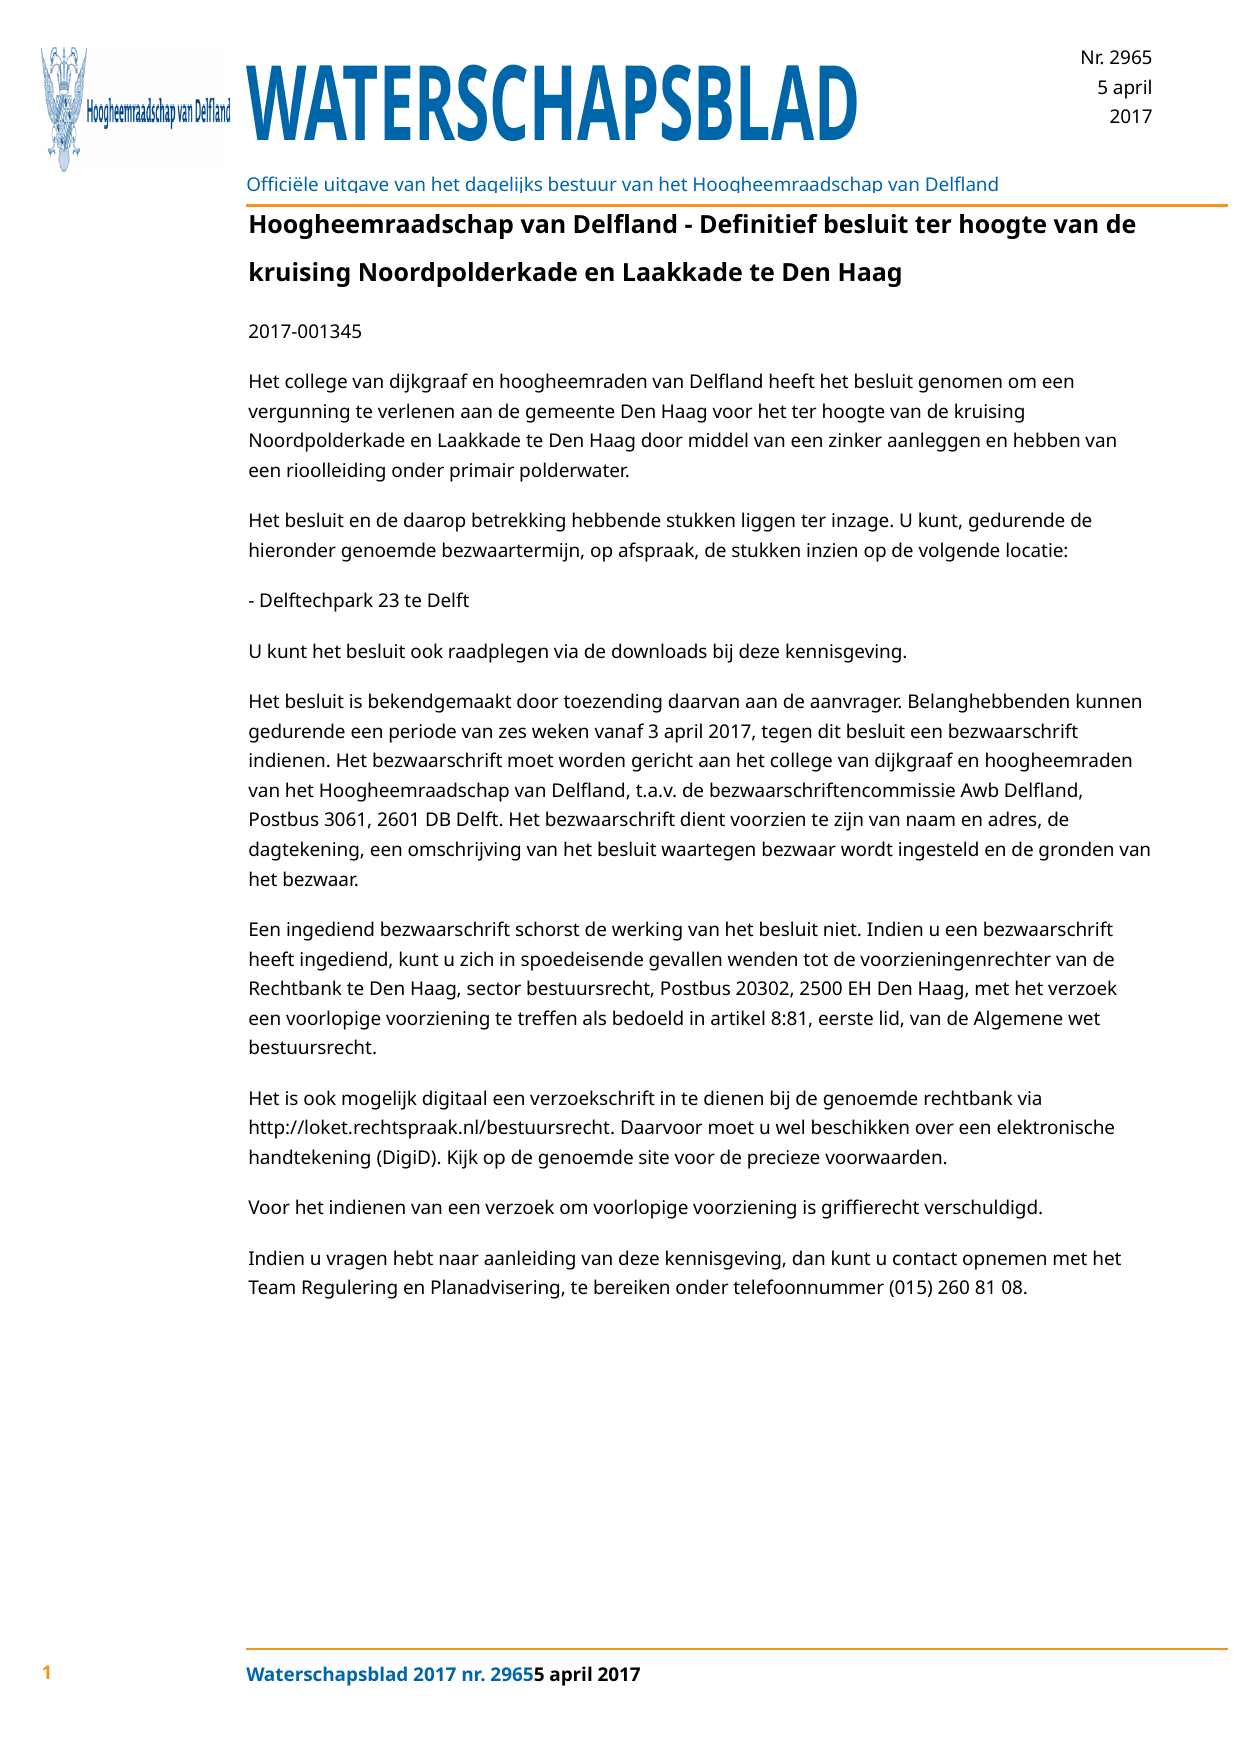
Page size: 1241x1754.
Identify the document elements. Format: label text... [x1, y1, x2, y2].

text Indien u vragen hebt naar aanleiding van deze kennisgeving, dan kunt u contact opnemen met het Team Regulering en Planadvisering, te bereiken onder telefoonnummer (015) 260 81 08. [248, 1245, 1152, 1300]
text Het is ook mogelijk digitaal een verzoekschrift in te dienen bij de genoemde rechtbank via http://loket.rechtspraak.nl/bestuursrecht. Daarvoor moet u wel beschikken over een elektronische handtekening (DigiD). Kijk op de genoemde site voor de precieze voorwaarden. [248, 1085, 1152, 1170]
text Voor het indienen van een verzoek om voorlopige voorziening is griffierecht verschuldigd. [248, 1194, 1152, 1220]
text Het besluit is bekendgemaakt door toezending daarvan aan de aanvrager. Belanghebbenden kunnen gedurende een periode van zes weken vanaf 3 april 2017, tegen dit besluit een bezwaarschrift indienen. Het bezwaarschrift moet worden gericht aan het college van dijkgraaf en hoogheemraden van het Hoogheemraadschap van Delfland, t.a.v. de bezwaarschriftencommissie Awb Delfland, Postbus 3061, 2601 DB Delft. Het bezwaarschrift dient voorzien te zijn van naam en adres, de dagtekening, een omschrijving van het besluit waartegen bezwaar wordt ingesteld en de gronden van het bezwaar. [248, 688, 1152, 892]
text Hoogheemraadschap van Delfland - Definitief besluit ter hoogte van de kruising Noordpolderkade en Laakkade te Den Haag [248, 207, 1152, 288]
text Het college van dijkgraaf en hoogheemraden van Delfland heeft het besluit genomen om een vergunning te verlenen aan de gemeente Den Haag voor het ter hoogte van de kruising Noordpolderkade en Laakkade te Den Haag door middel van een zinker aanleggen en hebben van een rioolleiding onder primair polderwater. [248, 368, 1152, 483]
picture [41, 47, 231, 172]
text Het besluit en de daarop betrekking hebbende stukken liggen ter inzage. U kunt, gedurende de hieronder genoemde bezwaartermijn, op afspraak, de stukken inzien op de volgende locatie: [248, 507, 1152, 563]
text Een ingediend bezwaarschrift schorst de werking van het besluit niet. Indien u een bezwaarschrift heeft ingediend, kunt u zich in spoedeisende gevallen wenden tot de voorzieningenrechter van de Rechtbank te Den Haag, sector bestuursrecht, Postbus 20302, 2500 EH Den Haag, met het verzoek een voorlopige voorziening te treffen als bedoeld in artikel 8:81, eerste lid, van de Algemene wet bestuursrecht. [248, 916, 1152, 1060]
text U kunt het besluit ook raadplegen via de downloads bij deze kennisgeving. [248, 638, 1152, 664]
text 2017-001345 [248, 318, 1152, 344]
text - Delftechpark 23 te Delft [248, 587, 1152, 613]
